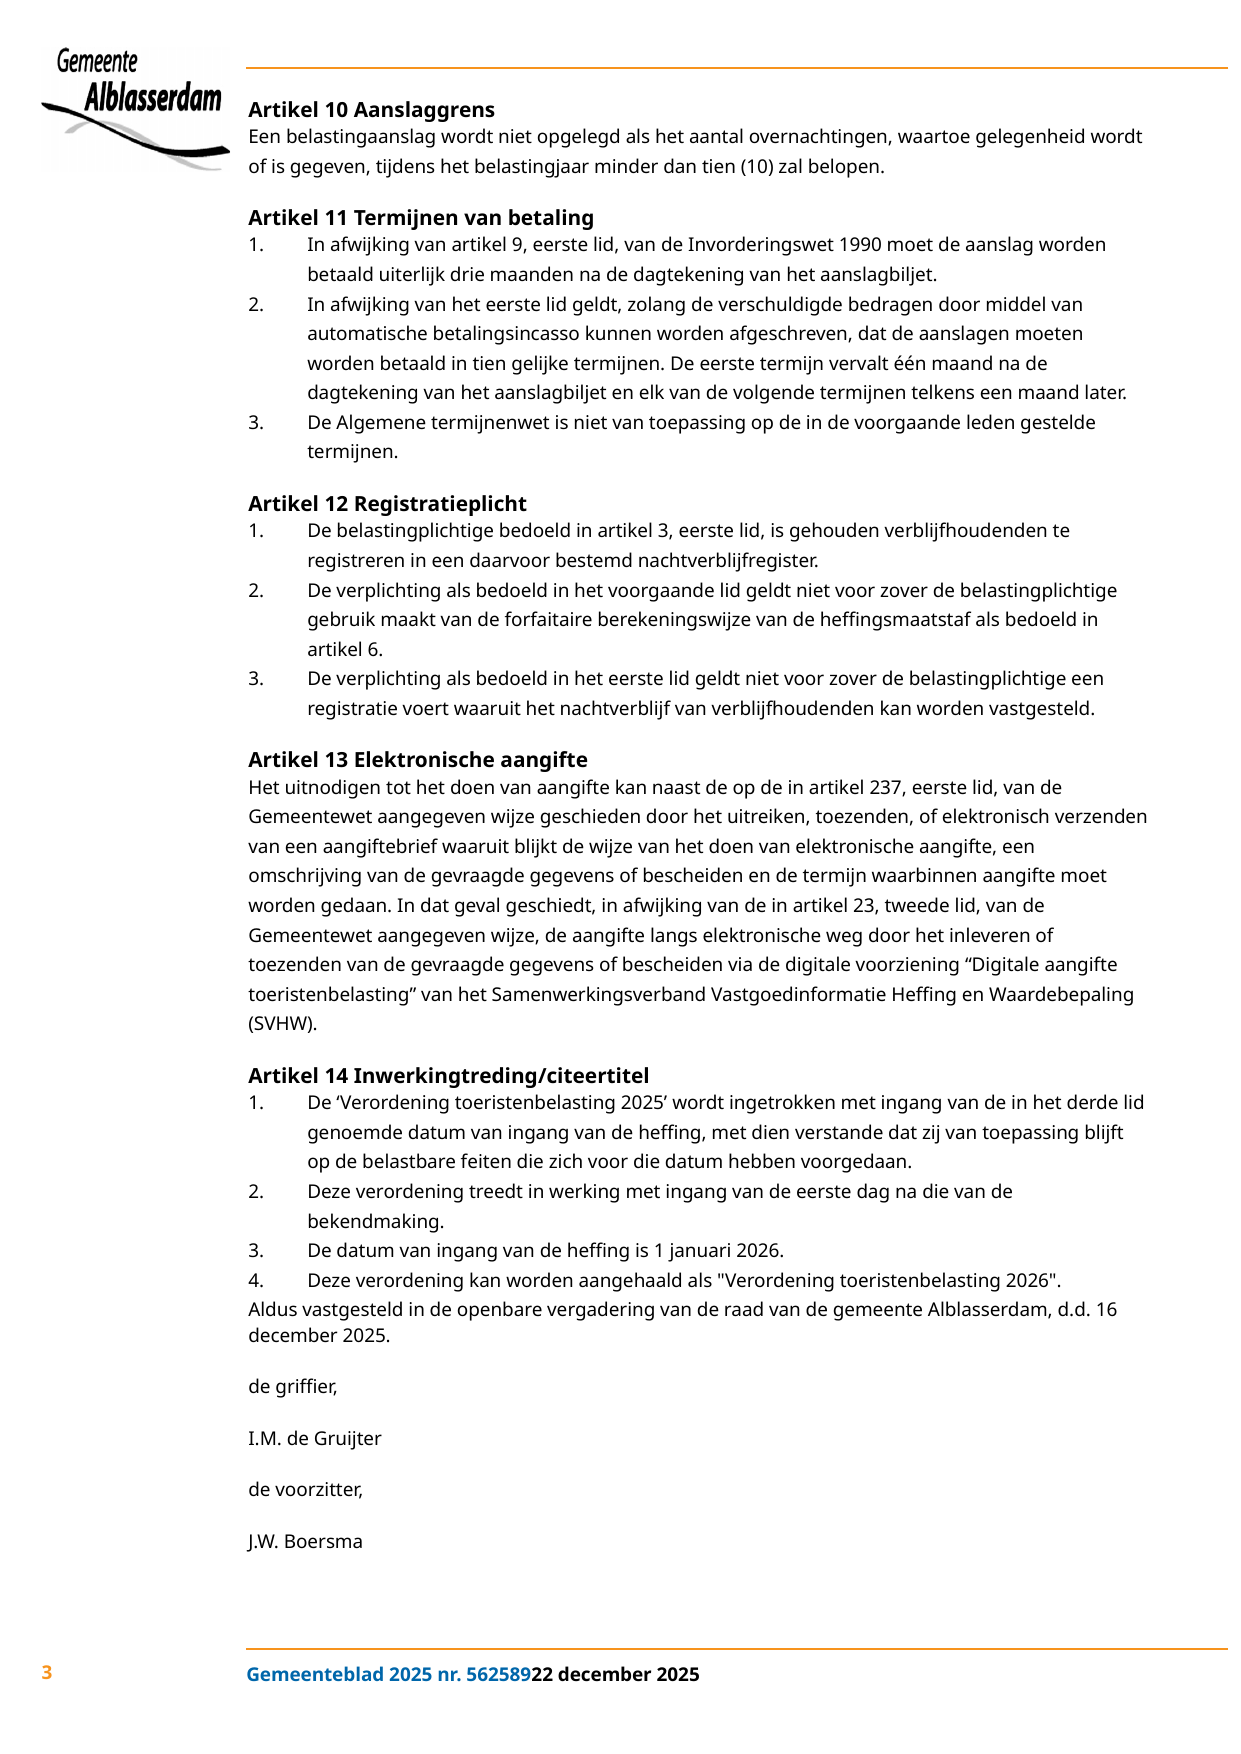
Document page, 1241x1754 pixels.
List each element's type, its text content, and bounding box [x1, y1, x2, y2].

text de voorzitter, [248, 1477, 1152, 1502]
text Aldus vastgesteld in de openbare vergadering van de raad van de gemeente Alblasserdam, d.d. 16 december 2025. [248, 1297, 1152, 1348]
text J.W. Boersma [248, 1528, 1152, 1554]
list De Algemene termijnenwet is niet van toepassing op de in de voorgaande leden gestelde termijnen. [248, 409, 1152, 464]
text Artikel 13 Elektronische aangifte [248, 746, 1152, 774]
text Artikel 14 Inwerkingtreding/citeertitel [248, 1061, 1152, 1089]
list De verplichting als bedoeld in het eerste lid geldt niet voor zover de belastingplichtige een registratie voert waaruit het nachtverblijf van verblijfhoudenden kan worden vastgesteld. [248, 666, 1152, 721]
text I.M. de Gruijter [248, 1425, 1152, 1451]
list De verplichting als bedoeld in het voorgaande lid geldt niet voor zover de belastingplichtige gebruik maakt van de forfaitaire berekeningswijze van de heffingsmaatstaf als bedoeld in artikel 6. [248, 577, 1152, 662]
list Deze verordening treedt in werking met ingang van de eerste dag na die van de bekendmaking. [248, 1178, 1152, 1233]
list De belastingplichtige bedoeld in artikel 3, eerste lid, is gehouden verblijfhoudenden te registreren in een daarvoor bestemd nachtverblijfregister. [248, 518, 1152, 573]
list Deze verordening kan worden aangehaald als "Verordening toeristenbelasting 2026". [248, 1267, 1152, 1293]
text Artikel 10 Aanslaggrens [248, 95, 1152, 123]
list De ‘Verordening toeristenbelasting 2025’ wordt ingetrokken met ingang van de in het derde lid genoemde datum van ingang van de heffing, met dien verstande dat zij van toepassing blijft op de belastbare feiten die zich voor die datum hebben voorgedaan. [248, 1089, 1152, 1174]
picture [41, 47, 231, 172]
list In afwijking van artikel 9, eerste lid, van de Invorderingswet 1990 moet de aanslag worden betaald uiterlijk drie maanden na de dagtekening van het aanslagbiljet. [248, 232, 1152, 287]
list De datum van ingang van de heffing is 1 januari 2026. [248, 1237, 1152, 1263]
text Een belastingaanslag wordt niet opgelegd als het aantal overnachtingen, waartoe gelegenheid wordt of is gegeven, tijdens het belastingjaar minder dan tien (10) zal belopen. [248, 123, 1152, 178]
text de griffier, [248, 1374, 1152, 1399]
text Het uitnodigen tot het doen van aangifte kan naast de op de in artikel 237, eerste lid, van de Gemeentewet aangegeven wijze geschieden door het uitreiken, toezenden, of elektronisch verzenden van een aangiftebrief waaruit blijkt de wijze van het doen van elektronische aangifte, een omschrijving van de gevraagde gegevens of bescheiden en de termijn waarbinnen aangifte moet worden gedaan. In dat geval geschiedt, in afwijking van de in artikel 23, tweede lid, van de Gemeentewet aangegeven wijze, de aangifte langs elektronische weg door het inleveren of toezenden van de gevraagde gegevens of bescheiden via de digitale voorziening “Digitale aangifte toeristenbelasting” van het Samenwerkingsverband Vastgoedinformatie Heffing en Waardebepaling (SVHW). [248, 774, 1152, 1036]
list In afwijking van het eerste lid geldt, zolang de verschuldigde bedragen door middel van automatische betalingsincasso kunnen worden afgeschreven, dat de aanslagen moeten worden betaald in tien gelijke termijnen. De eerste termijn vervalt één maand na de dagtekening van het aanslagbiljet en elk van de volgende termijnen telkens een maand later. [248, 291, 1152, 405]
text Artikel 12 Registratieplicht [248, 489, 1152, 518]
text Artikel 11 Termijnen van betaling [248, 203, 1152, 232]
